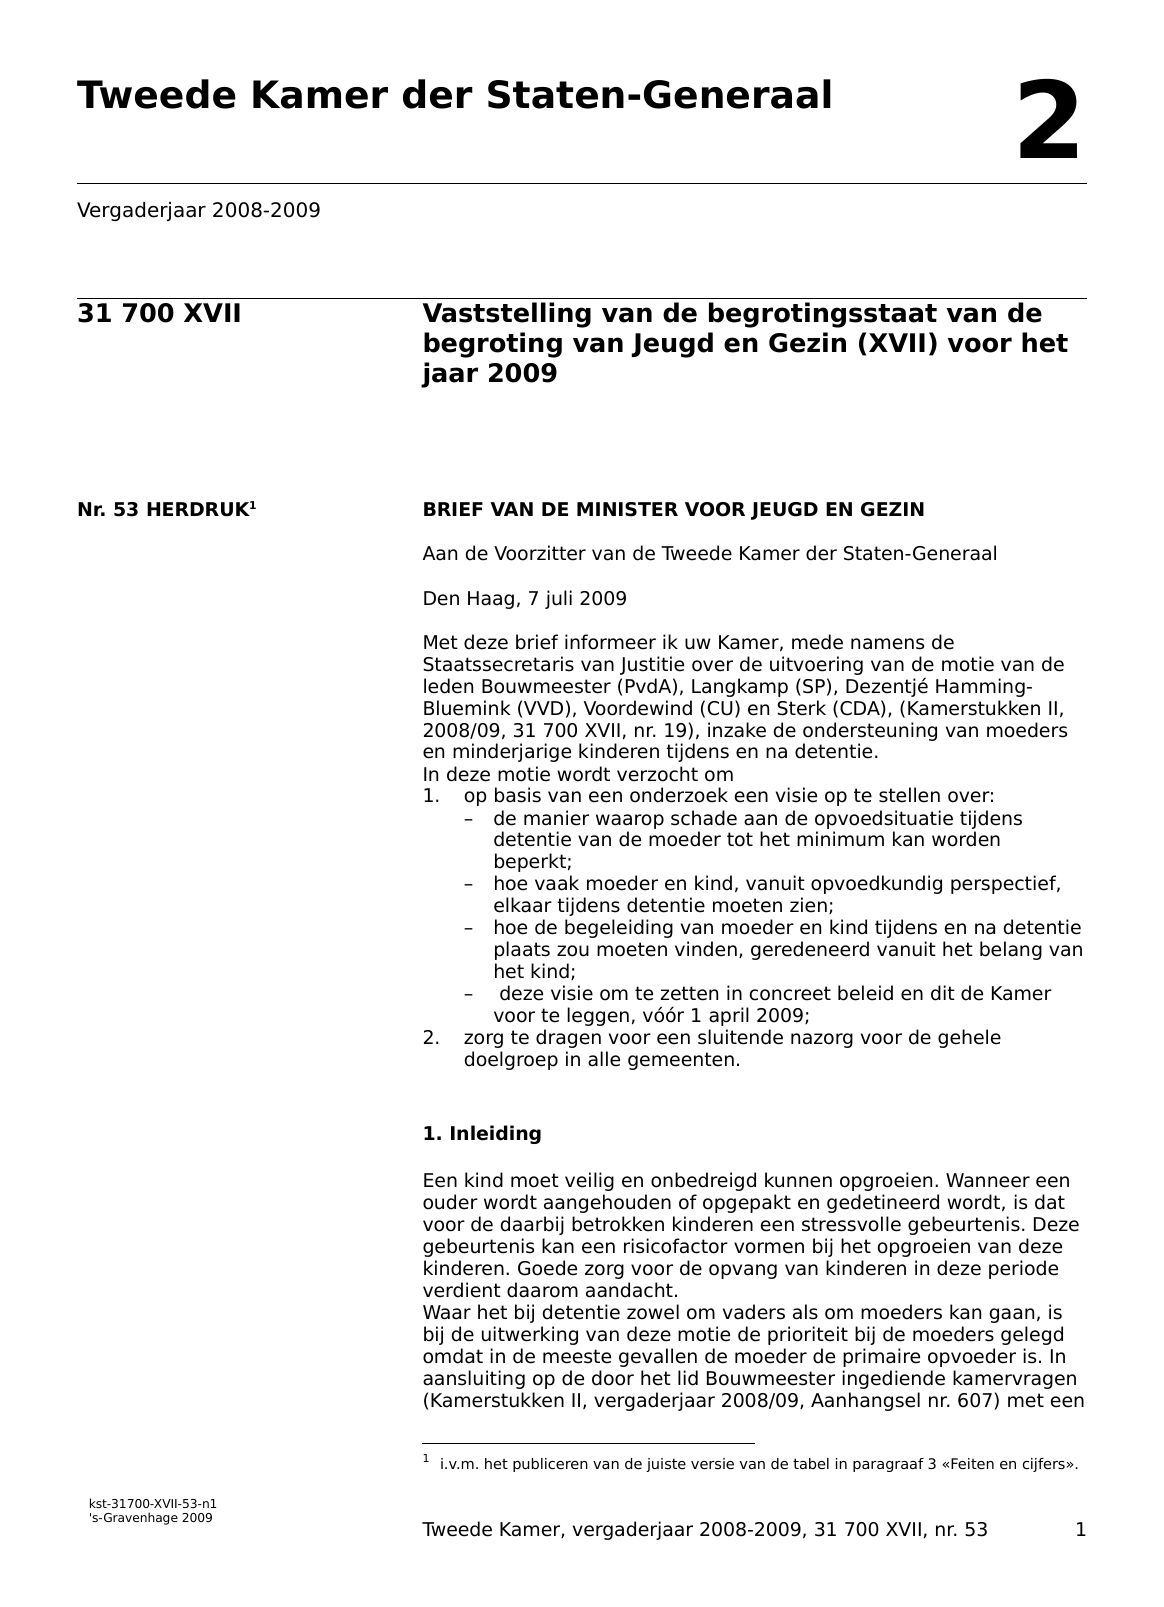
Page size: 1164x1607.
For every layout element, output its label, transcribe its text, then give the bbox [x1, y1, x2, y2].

text – hoe de begeleiding van moeder en kind tijdens en na detentie plaats zou moeten vinden, geredeneerd vanuit het belang van het kind; [464, 917, 1087, 983]
text kst-31700-XVII-53-n1 [88, 1497, 323, 1511]
text Een kind moet veilig en onbedreigd kunnen opgroeien. Wanneer een ouder wordt aangehouden of opgepakt en gedetineerd wordt, is dat voor de daarbij betrokken kinderen een stressvolle gebeurtenis. Deze gebeurtenis kan een risicofactor vormen bij het opgroeien van deze kinderen. Goede zorg voor de opvang van kinderen in deze periode verdient daarom aandacht. [422, 1170, 1087, 1302]
table_cell Vergaderjaar 2008-2009 [77, 184, 1087, 298]
text 's-Gravenhage 2009 [88, 1511, 323, 1525]
text Aan de Voorzitter van de Tweede Kamer der Staten-Generaal [422, 543, 1087, 565]
text 2. zorg te dragen voor een sluitende nazorg voor de gehele doelgroep in alle gemeenten. [422, 1027, 1087, 1071]
text – hoe vaak moeder en kind, vanuit opvoedkundig perspectief, elkaar tijdens detentie moeten zien; [464, 873, 1087, 917]
text In deze motie wordt verzocht om [422, 763, 1087, 785]
table_header Tweede Kamer der Staten-Generaal [77, 59, 886, 183]
text Waar het bij detentie zowel om vaders als om moeders kan gaan, is bij de uitwerking van deze motie de prioriteit bij de moeders gelegd omdat in de meeste gevallen de moeder de primaire opvoeder is. In aansluiting op de door het lid Bouwmeester ingediende kamervragen (Kamerstukken II, vergaderjaar 2008/09, Aanhangsel nr. 607) met een [422, 1302, 1087, 1412]
table_header 2 [886, 59, 1087, 183]
text Den Haag, 7 juli 2009 [422, 587, 1087, 609]
subtitle Nr. 53 HERDRUK BRIEF VAN DE MINISTER VOOR JEUGD EN GEZIN [77, 499, 1087, 521]
subtitle 31 700 XVII Vaststelling van de begrotingsstaat van de begroting van Jeugd en Gezin (XVII) voor het jaar 2009 [77, 299, 1087, 388]
text i.v.m. het publiceren van de juiste versie van de tabel in paragraaf 3 «Feiten en cijfers». [422, 1452, 1087, 1474]
text Met deze brief informeer ik uw Kamer, mede namens de Staatssecretaris van Justitie over de uitvoering van de motie van de leden Bouwmeester (PvdA), Langkamp (SP), Dezentjé Hamming-Bluemink (VVD), Voordewind (CU) en Sterk (CDA), (Kamerstukken II, 2008/09, 31 700 XVII, nr. 19), inzake de ondersteuning van moeders en minderjarige kinderen tijdens en na detentie. [422, 632, 1087, 763]
text 1. op basis van een onderzoek een visie op te stellen over: [422, 785, 1087, 807]
subtitle 1. Inleiding [422, 1123, 1087, 1145]
text – de manier waarop schade aan de opvoedsituatie tijdens detentie van de moeder tot het minimum kan worden beperkt; [464, 807, 1087, 873]
text – deze visie om te zetten in concreet beleid en dit de Kamer voor te leggen, vóór 1 april 2009; [464, 983, 1087, 1027]
